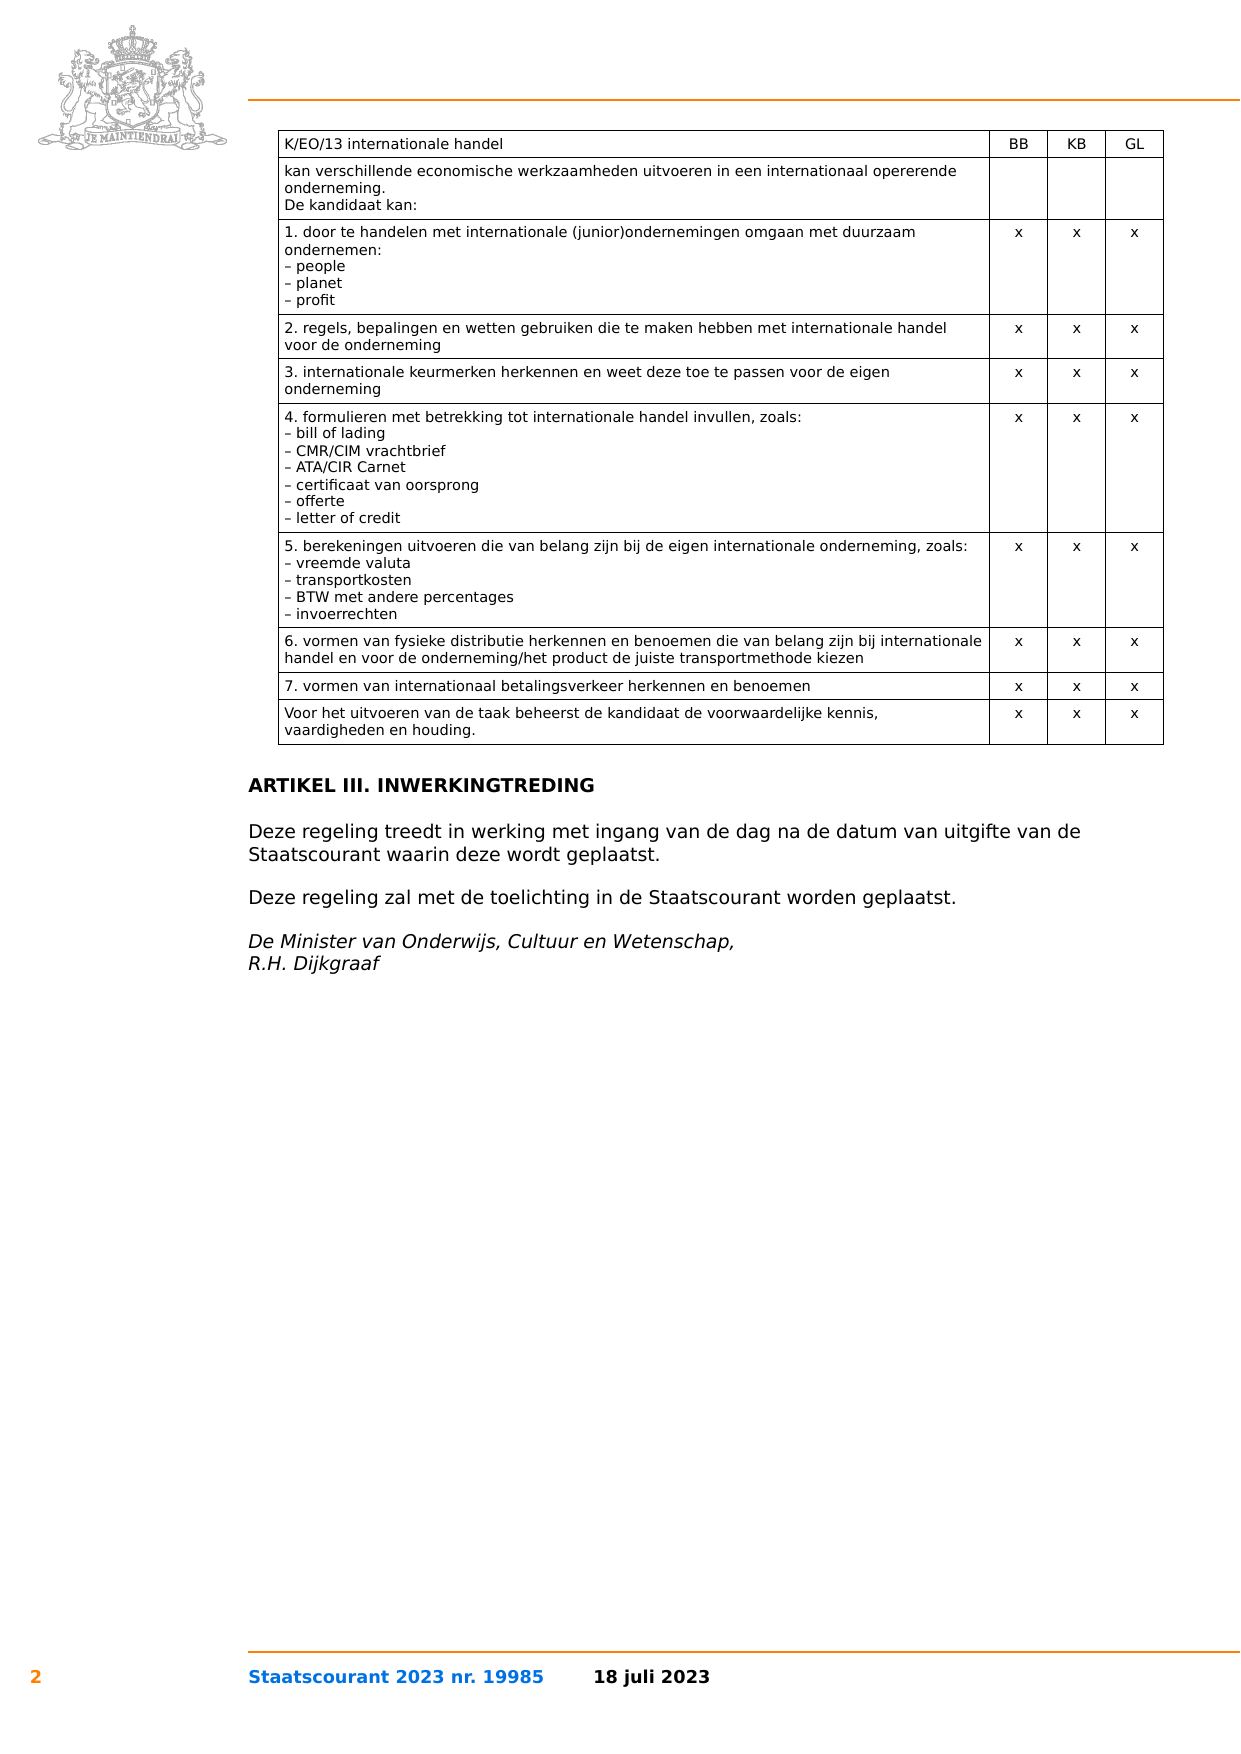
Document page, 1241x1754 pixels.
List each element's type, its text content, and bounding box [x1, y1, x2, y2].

table_cell x [990, 220, 1047, 314]
table_cell 1. door te handelen met internationale (junior)ondernemingen omgaan met duurzaam ondernemen: – people – planet – profit [279, 220, 989, 314]
table_cell 5. berekeningen uitvoeren die van belang zijn bij de eigen internationale onderneming, zoals: – vreemde valuta – transportkosten – BTW met andere percentages – invoerrechten [279, 533, 989, 627]
table_cell [1106, 158, 1163, 219]
table_header KB [1048, 131, 1105, 157]
table_cell 6. vormen van fysieke distributie herkennen en benoemen die van belang zijn bij internationale handel en voor de onderneming/het product de juiste transportmethode kiezen [279, 628, 989, 672]
subtitle ARTIKEL III. INWERKINGTREDING [248, 774, 1163, 796]
table_cell x [1048, 315, 1105, 358]
table_cell x [1106, 700, 1163, 743]
table_cell x [1048, 220, 1105, 314]
picture [38, 25, 227, 150]
table_cell 7. vormen van internationaal betalingsverkeer herkennen en benoemen [279, 673, 989, 699]
table_cell 2. regels, bepalingen en wetten gebruiken die te maken hebben met internationale handel voor de onderneming [279, 315, 989, 358]
table_cell x [1106, 359, 1163, 403]
table_cell x [1106, 673, 1163, 699]
table_cell [990, 158, 1047, 219]
table_cell x [1106, 315, 1163, 358]
table_cell x [1048, 673, 1105, 699]
table_cell x [990, 404, 1047, 532]
table_cell x [1106, 533, 1163, 627]
table_cell x [1048, 533, 1105, 627]
table_cell x [990, 628, 1047, 672]
table_cell x [990, 533, 1047, 627]
table_cell x [990, 700, 1047, 743]
table_header K/EO/13 internationale handel [279, 131, 989, 157]
table_cell 4. formulieren met betrekking tot internationale handel invullen, zoals: – bill of lading – CMR/CIM vrachtbrief – ATA/CIR Carnet – certificaat van oorsprong – offerte – letter of credit [279, 404, 989, 532]
table_header GL [1106, 131, 1163, 157]
table_cell [1048, 158, 1105, 219]
table_cell x [1106, 404, 1163, 532]
table_cell Voor het uitvoeren van de taak beheerst de kandidaat de voorwaardelijke kennis, vaardigheden en houding. [279, 700, 989, 743]
table_cell x [1048, 700, 1105, 743]
table_cell x [1048, 359, 1105, 403]
table_cell x [1106, 628, 1163, 672]
table_cell x [990, 673, 1047, 699]
text Deze regeling treedt in werking met ingang van de dag na de datum van uitgifte van de Staatscourant waarin deze wordt geplaatst. [248, 821, 1163, 865]
table_header BB [990, 131, 1047, 157]
table_cell x [1106, 220, 1163, 314]
table_cell x [1048, 404, 1105, 532]
table_cell x [990, 359, 1047, 403]
table_cell x [990, 315, 1047, 358]
text Deze regeling zal met de toelichting in de Staatscourant worden geplaatst. [248, 887, 1163, 909]
table_cell 3. internationale keurmerken herkennen en weet deze toe te passen voor de eigen onderneming [279, 359, 989, 403]
table_cell kan verschillende economische werkzaamheden uitvoeren in een internationaal opererende onderneming. De kandidaat kan: [279, 158, 989, 219]
text De Minister van Onderwijs, Cultuur en Wetenschap, R.H. Dijkgraaf [248, 931, 1163, 975]
table_cell x [1048, 628, 1105, 672]
